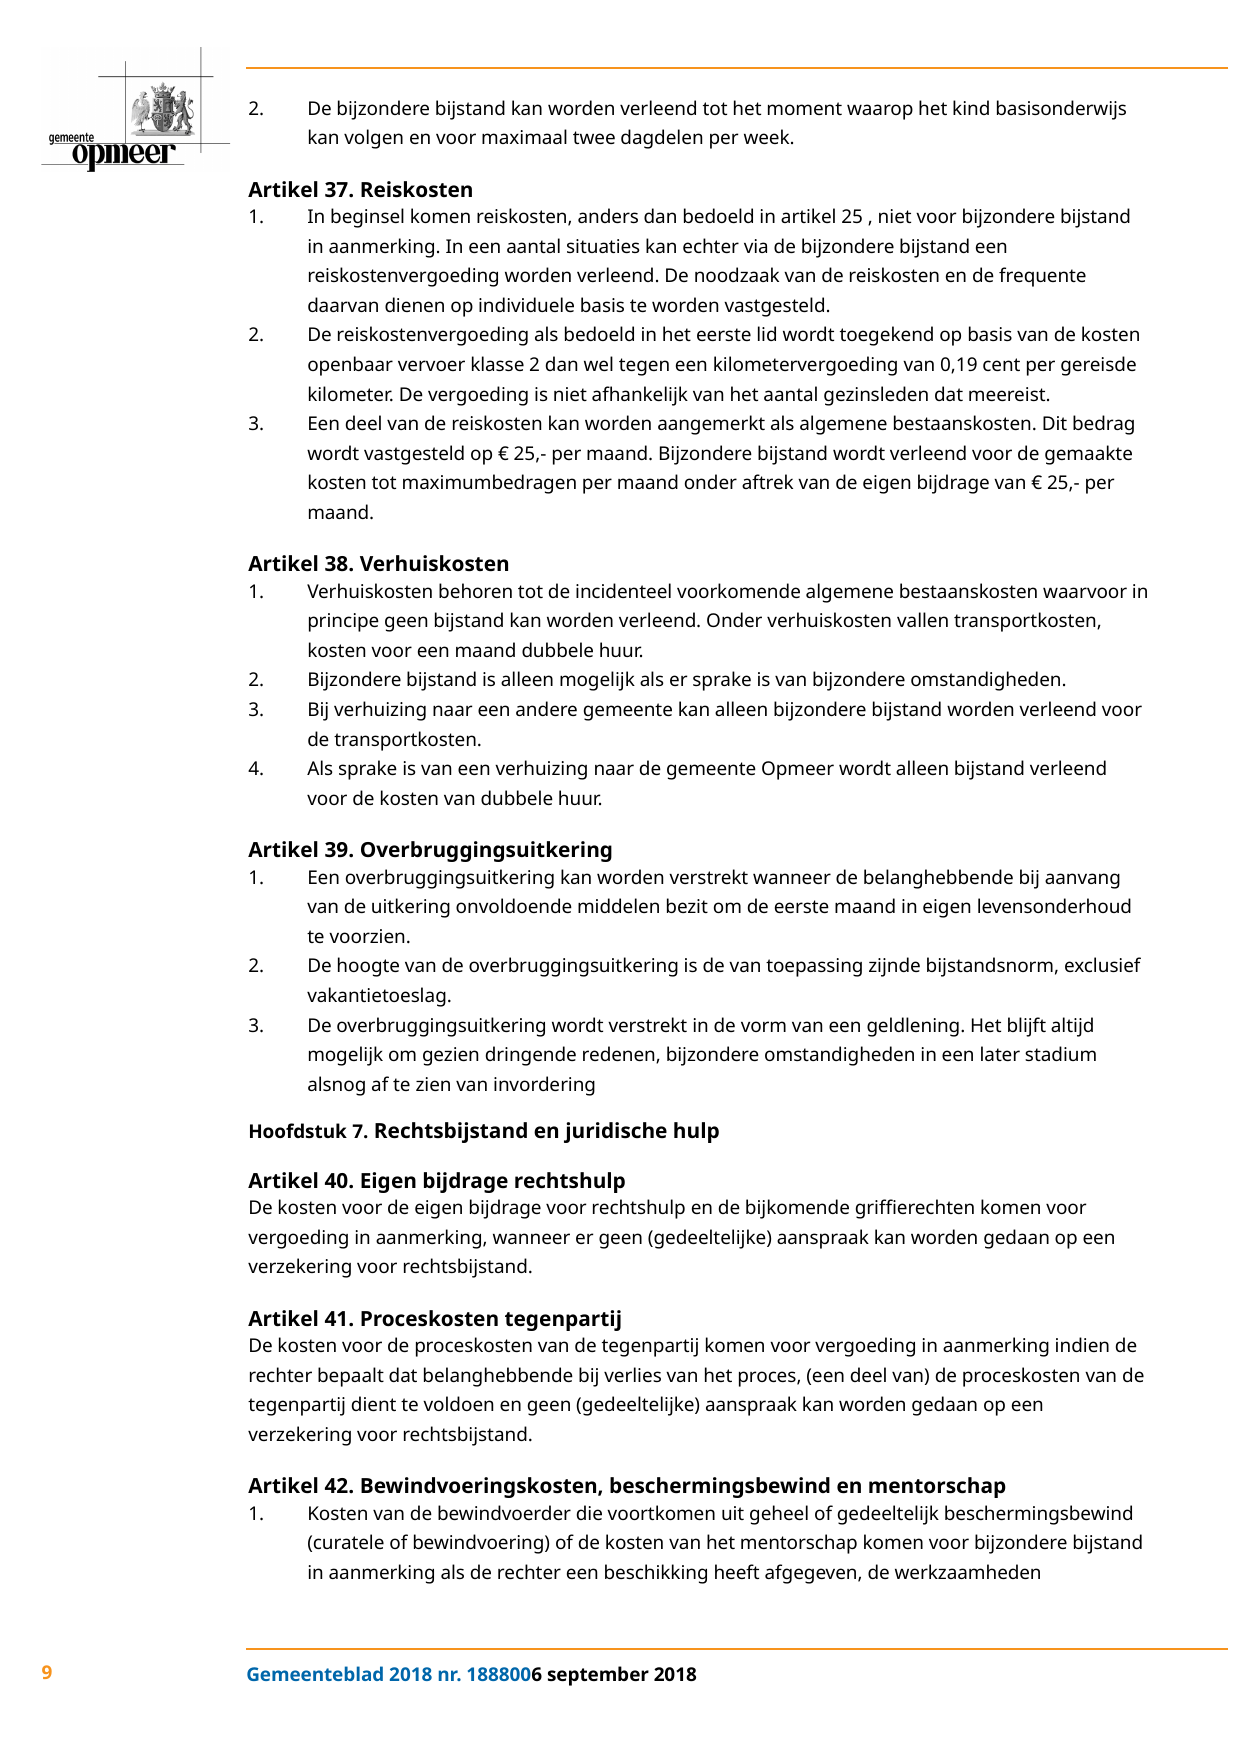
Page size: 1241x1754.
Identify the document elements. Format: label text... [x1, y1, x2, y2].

list Kosten van de bewindvoerder die voortkomen uit geheel of gedeeltelijk beschermingsbewind (curatele of bewindvoering) of de kosten van het mentorschap komen voor bijzondere bijstand in aanmerking als de rechter een beschikking heeft afgegeven, de werkzaamheden [248, 1500, 1152, 1585]
list De hoogte van de overbruggingsuitkering is de van toepassing zijnde bijstandsnorm, exclusief vakantietoeslag. [248, 953, 1152, 1008]
picture [41, 47, 231, 172]
text Artikel 39. Overbruggingsuitkering [248, 835, 1152, 864]
list De bijzondere bijstand kan worden verleend tot het moment waarop het kind basisonderwijs kan volgen en voor maximaal twee dagdelen per week. [248, 95, 1152, 150]
text De kosten voor de eigen bijdrage voor rechtshulp en de bijkomende griffierechten komen voor vergoeding in aanmerking, wanneer er geen (gedeeltelijke) aanspraak kan worden gedaan op een verzekering voor rechtsbijstand. [248, 1194, 1152, 1279]
list Als sprake is van een verhuizing naar de gemeente Opmeer wordt alleen bijstand verleend voor de kosten van dubbele huur. [248, 755, 1152, 811]
list Bij verhuizing naar een andere gemeente kan alleen bijzondere bijstand worden verleend voor de transportkosten. [248, 696, 1152, 752]
list Een deel van de reiskosten kan worden aangemerkt als algemene bestaanskosten. Dit bedrag wordt vastgesteld op € 25,- per maand. Bijzondere bijstand wordt verleend voor de gemaakte kosten tot maximumbedragen per maand onder aftrek van de eigen bijdrage van € 25,- per maand. [248, 410, 1152, 525]
text Artikel 42. Bewindvoeringskosten, beschermingsbewind en mentorschap [248, 1471, 1152, 1500]
text De kosten voor de proceskosten van de tegenpartij komen voor vergoeding in aanmerking indien de rechter bepaalt dat belanghebbende bij verlies van het proces, (een deel van) de proceskosten van de tegenpartij dient te voldoen en geen (gedeeltelijke) aanspraak kan worden gedaan op een verzekering voor rechtsbijstand. [248, 1332, 1152, 1447]
text Artikel 40. Eigen bijdrage rechtshulp [248, 1166, 1152, 1194]
list De reiskostenvergoeding als bedoeld in het eerste lid wordt toegekend op basis van de kosten openbaar vervoer klasse 2 dan wel tegen een kilometervergoeding van 0,19 cent per gereisde kilometer. De vergoeding is niet afhankelijk van het aantal gezinsleden dat meereist. [248, 322, 1152, 406]
text Artikel 37. Reiskosten [248, 175, 1152, 203]
list Een overbruggingsuitkering kan worden verstrekt wanneer de belanghebbende bij aanvang van de uitkering onvoldoende middelen bezit om de eerste maand in eigen levensonderhoud te voorzien. [248, 864, 1152, 949]
list In beginsel komen reiskosten, anders dan bedoeld in artikel 25 , niet voor bijzondere bijstand in aanmerking. In een aantal situaties kan echter via de bijzondere bijstand een reiskostenvergoeding worden verleend. De noodzaak van de reiskosten en de frequente daarvan dienen op individuele basis te worden vastgesteld. [248, 203, 1152, 318]
text Artikel 41. Proceskosten tegenpartij [248, 1304, 1152, 1332]
list Verhuiskosten behoren tot de incidenteel voorkomende algemene bestaanskosten waarvoor in principe geen bijstand kan worden verleend. Onder verhuiskosten vallen transportkosten, kosten voor een maand dubbele huur. [248, 578, 1152, 663]
text Hoofdstuk 7. Rechtsbijstand en juridische hulp [248, 1117, 1152, 1145]
text Artikel 38. Verhuiskosten [248, 549, 1152, 578]
list Bijzondere bijstand is alleen mogelijk als er sprake is van bijzondere omstandigheden. [248, 667, 1152, 692]
list De overbruggingsuitkering wordt verstrekt in de vorm van een geldlening. Het blijft altijd mogelijk om gezien dringende redenen, bijzondere omstandigheden in een later stadium alsnog af te zien van invordering [248, 1012, 1152, 1097]
